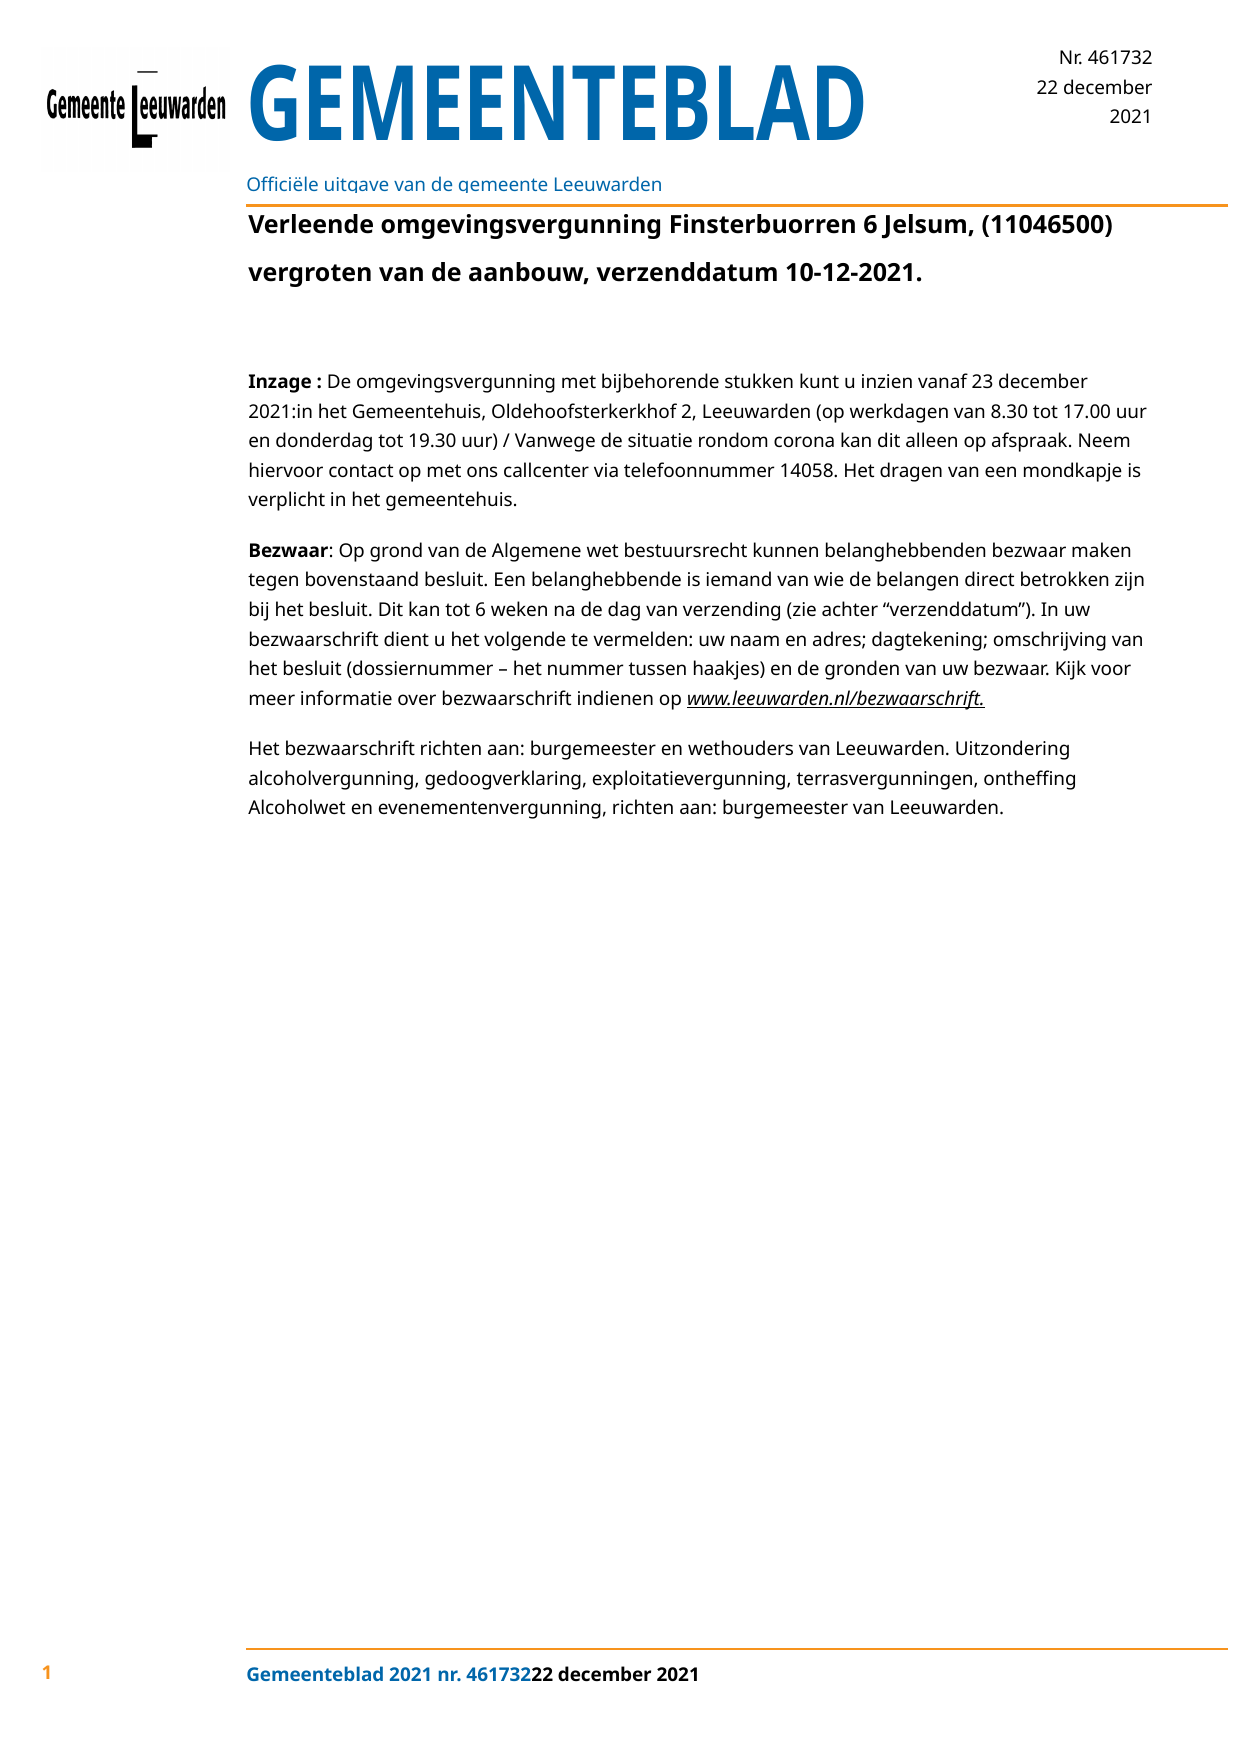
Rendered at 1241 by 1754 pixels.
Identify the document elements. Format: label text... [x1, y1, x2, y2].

text Inzage : De omgevingsvergunning met bijbehorende stukken kunt u inzien vanaf 23 december 2021:in het Gemeentehuis, Oldehoofsterkerkhof 2, Leeuwarden (op werkdagen van 8.30 tot 17.00 uur en donderdag tot 19.30 uur) / Vanwege de situatie rondom corona kan dit alleen op afspraak. Neem hiervoor contact op met ons callcenter via telefoonnummer 14058. Het dragen van een mondkapje is verplicht in het gemeentehuis. [248, 368, 1152, 512]
text Bezwaar: Op grond van de Algemene wet bestuursrecht kunnen belanghebbenden bezwaar maken tegen bovenstaand besluit. Een belanghebbende is iemand van wie de belangen direct betrokken zijn bij het besluit. Dit kan tot 6 weken na de dag van verzending (zie achter “verzenddatum”). In uw bezwaarschrift dient u het volgende te vermelden: uw naam en adres; dagtekening; omschrijving van het besluit (dossiernummer – het nummer tussen haakjes) en de gronden van uw bezwaar. Kijk voor meer informatie over bezwaarschrift indienen op www.leeuwarden.nl/bezwaarschrift. [248, 537, 1152, 711]
text Verleende omgevingsvergunning Finsterbuorren 6 Jelsum, (11046500) vergroten van de aanbouw, verzenddatum 10-12-2021. [248, 207, 1152, 288]
picture [41, 47, 231, 172]
text Het bezwaarschrift richten aan: burgemeester en wethouders van Leeuwarden. Uitzondering alcoholvergunning, gedoogverklaring, exploitatievergunning, terrasvergunningen, ontheffing Alcoholwet en evenementenvergunning, richten aan: burgemeester van Leeuwarden. [248, 735, 1152, 820]
